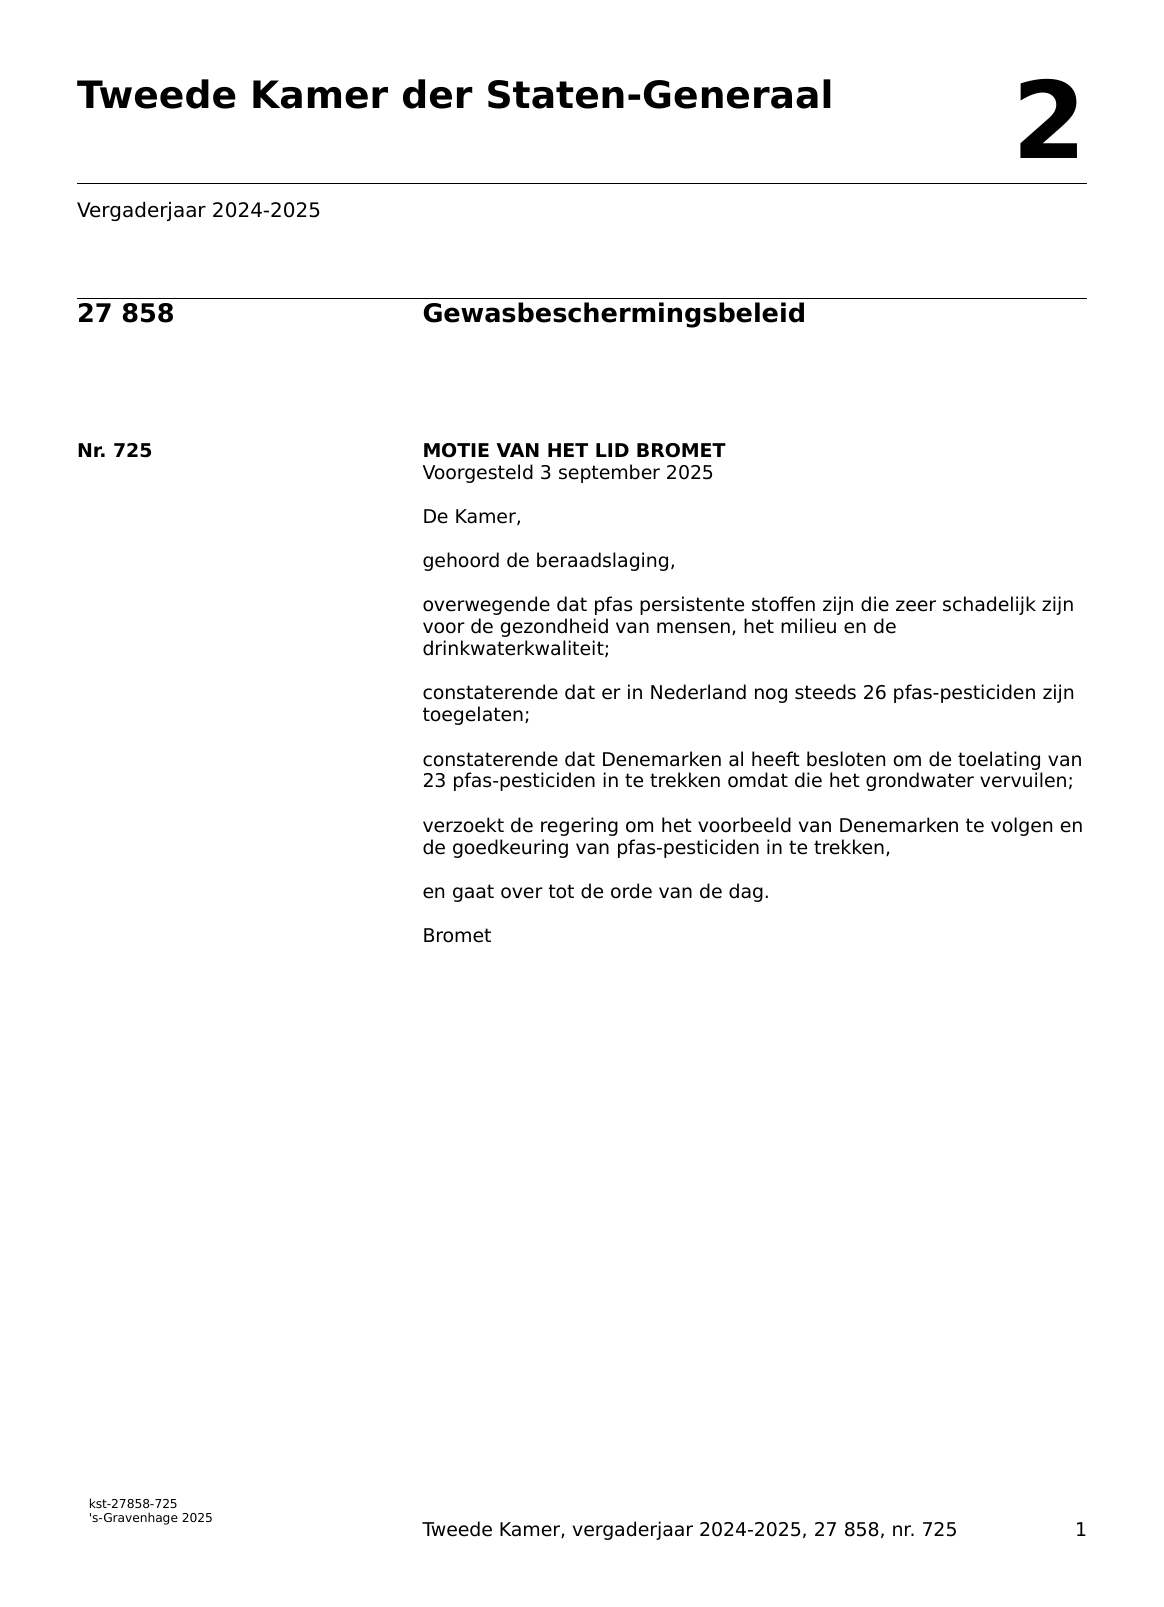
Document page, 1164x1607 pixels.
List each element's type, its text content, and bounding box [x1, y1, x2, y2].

text constaterende dat er in Nederland nog steeds 26 pfas-pesticiden zijn toegelaten; [422, 682, 1087, 726]
table_cell Vergaderjaar 2024-2025 [77, 184, 1087, 298]
table_header Tweede Kamer der Staten-Generaal [77, 59, 886, 183]
text gehoord de beraadslaging, [422, 550, 1087, 572]
text Voorgesteld 3 september 2025 [422, 462, 1087, 484]
text 's-Gravenhage 2025 [88, 1511, 323, 1525]
text kst-27858-725 [88, 1497, 323, 1511]
subtitle 27 858 Gewasbeschermingsbeleid [77, 299, 1087, 329]
text en gaat over tot de orde van de dag. [422, 881, 1087, 903]
subtitle Nr. 725 MOTIE VAN HET LID BROMET [77, 440, 1087, 462]
text Bromet [422, 925, 1087, 947]
text constaterende dat Denemarken al heeft besloten om de toelating van 23 pfas-pesticiden in te trekken omdat die het grondwater vervuilen; [422, 748, 1087, 792]
text verzoekt de regering om het voorbeeld van Denemarken te volgen en de goedkeuring van pfas-pesticiden in te trekken, [422, 814, 1087, 858]
text overwegende dat pfas persistente stoffen zijn die zeer schadelijk zijn voor de gezondheid van mensen, het milieu en de drinkwaterkwaliteit; [422, 594, 1087, 660]
text De Kamer, [422, 506, 1087, 528]
table_header 2 [886, 59, 1087, 183]
